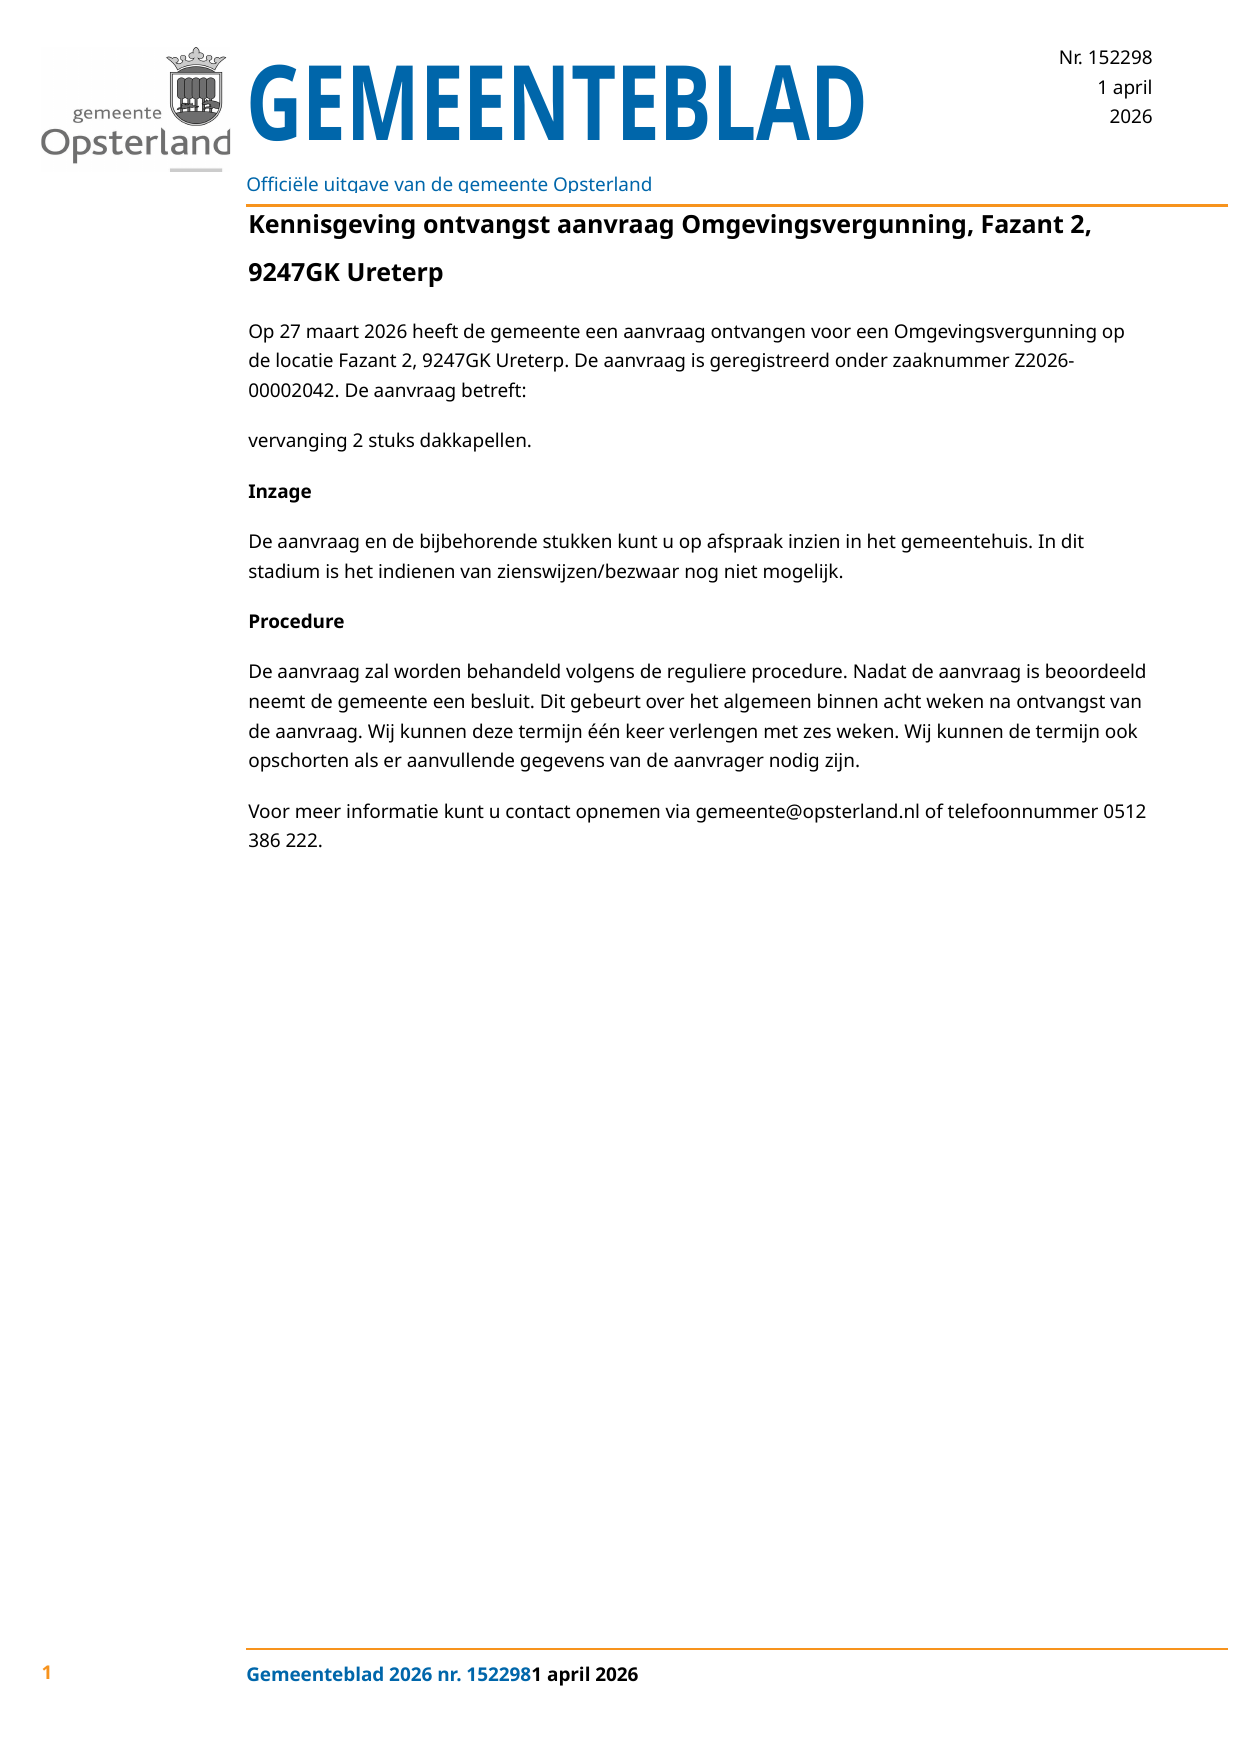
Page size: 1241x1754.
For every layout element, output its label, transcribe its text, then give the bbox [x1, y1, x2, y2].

picture [41, 47, 231, 172]
text Inzage [248, 478, 1152, 504]
text vervanging 2 stuks dakkapellen. [248, 427, 1152, 453]
text De aanvraag zal worden behandeld volgens de reguliere procedure. Nadat de aanvraag is beoordeeld neemt de gemeente een besluit. Dit gebeurt over het algemeen binnen acht weken na ontvangst van de aanvraag. Wij kunnen deze termijn één keer verlengen met zes weken. Wij kunnen de termijn ook opschorten als er aanvullende gegevens van de aanvrager nodig zijn. [248, 659, 1152, 773]
text De aanvraag en de bijbehorende stukken kunt u op afspraak inzien in het gemeentehuis. In dit stadium is het indienen van zienswijzen/bezwaar nog niet mogelijk. [248, 528, 1152, 584]
text Op 27 maart 2026 heeft de gemeente een aanvraag ontvangen voor een Omgevingsvergunning op de locatie Fazant 2, 9247GK Ureterp. De aanvraag is geregistreerd onder zaaknummer Z2026-00002042. De aanvraag betreft: [248, 318, 1152, 403]
text Kennisgeving ontvangst aanvraag Omgevingsvergunning, Fazant 2, 9247GK Ureterp [248, 207, 1152, 288]
text Procedure [248, 608, 1152, 634]
text Voor meer informatie kunt u contact opnemen via gemeente@opsterland.nl of telefoonnummer 0512 386 222. [248, 798, 1152, 853]
